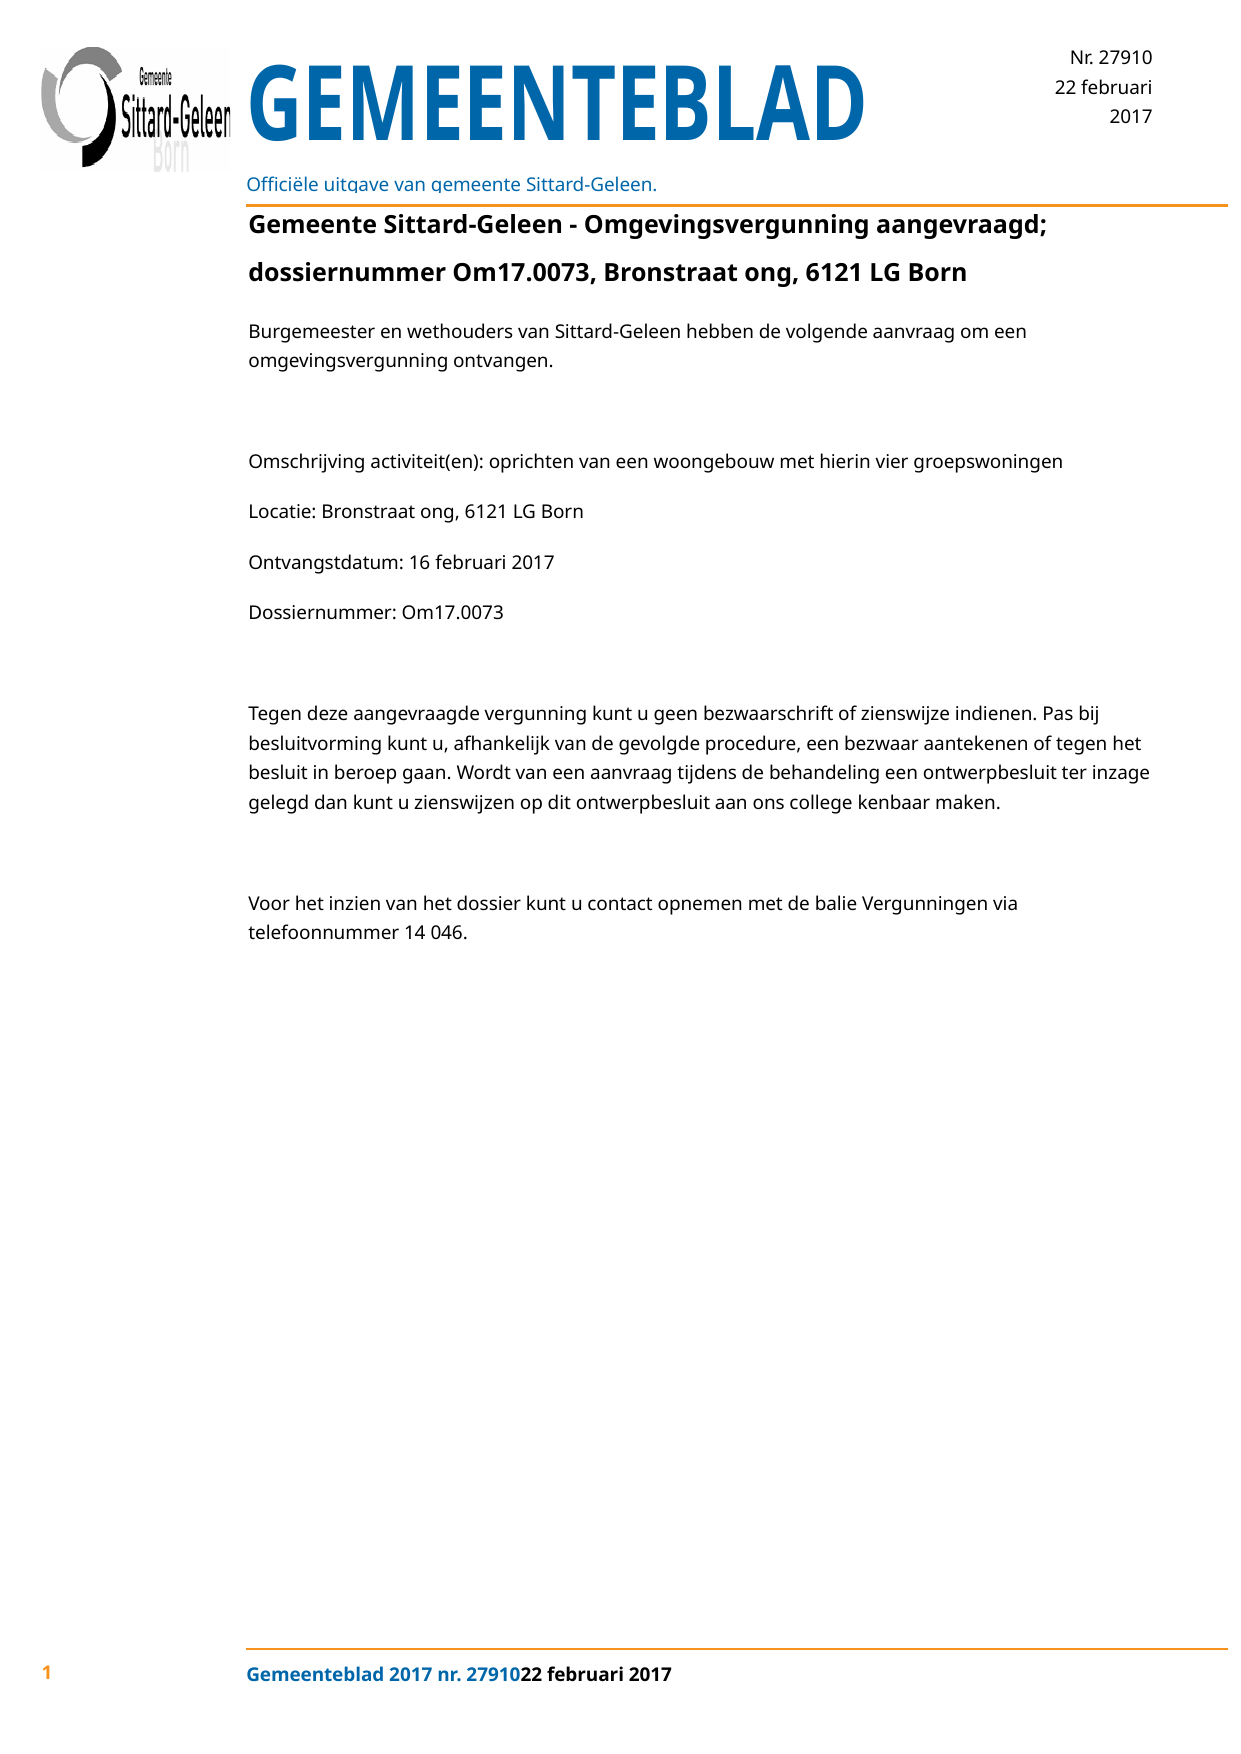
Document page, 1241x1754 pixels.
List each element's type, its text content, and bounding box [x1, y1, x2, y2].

text Locatie: Bronstraat ong, 6121 LG Born [248, 499, 1152, 524]
text Ontvangstdatum: 16 februari 2017 [248, 549, 1152, 575]
text Gemeente Sittard-Geleen - Omgevingsvergunning aangevraagd; dossiernummer Om17.0073, Bronstraat ong, 6121 LG Born [248, 207, 1152, 288]
text Dossiernummer: Om17.0073 [248, 599, 1152, 625]
text Burgemeester en wethouders van Sittard-Geleen hebben de volgende aanvraag om een omgevingsvergunning ontvangen. [248, 318, 1152, 373]
text Voor het inzien van het dossier kunt u contact opnemen met de balie Vergunningen via telefoonnummer 14 046. [248, 890, 1152, 945]
picture [41, 47, 231, 172]
text Tegen deze aangevraagde vergunning kunt u geen bezwaarschrift of zienswijze indienen. Pas bij besluitvorming kunt u, afhankelijk van de gevolgde procedure, een bezwaar aantekenen of tegen het besluit in beroep gaan. Wordt van een aanvraag tijdens de behandeling een ontwerpbesluit ter inzage gelegd dan kunt u zienswijzen op dit ontwerpbesluit aan ons college kenbaar maken. [248, 700, 1152, 815]
text Omschrijving activiteit(en): oprichten van een woongebouw met hierin vier groepswoningen [248, 448, 1152, 474]
